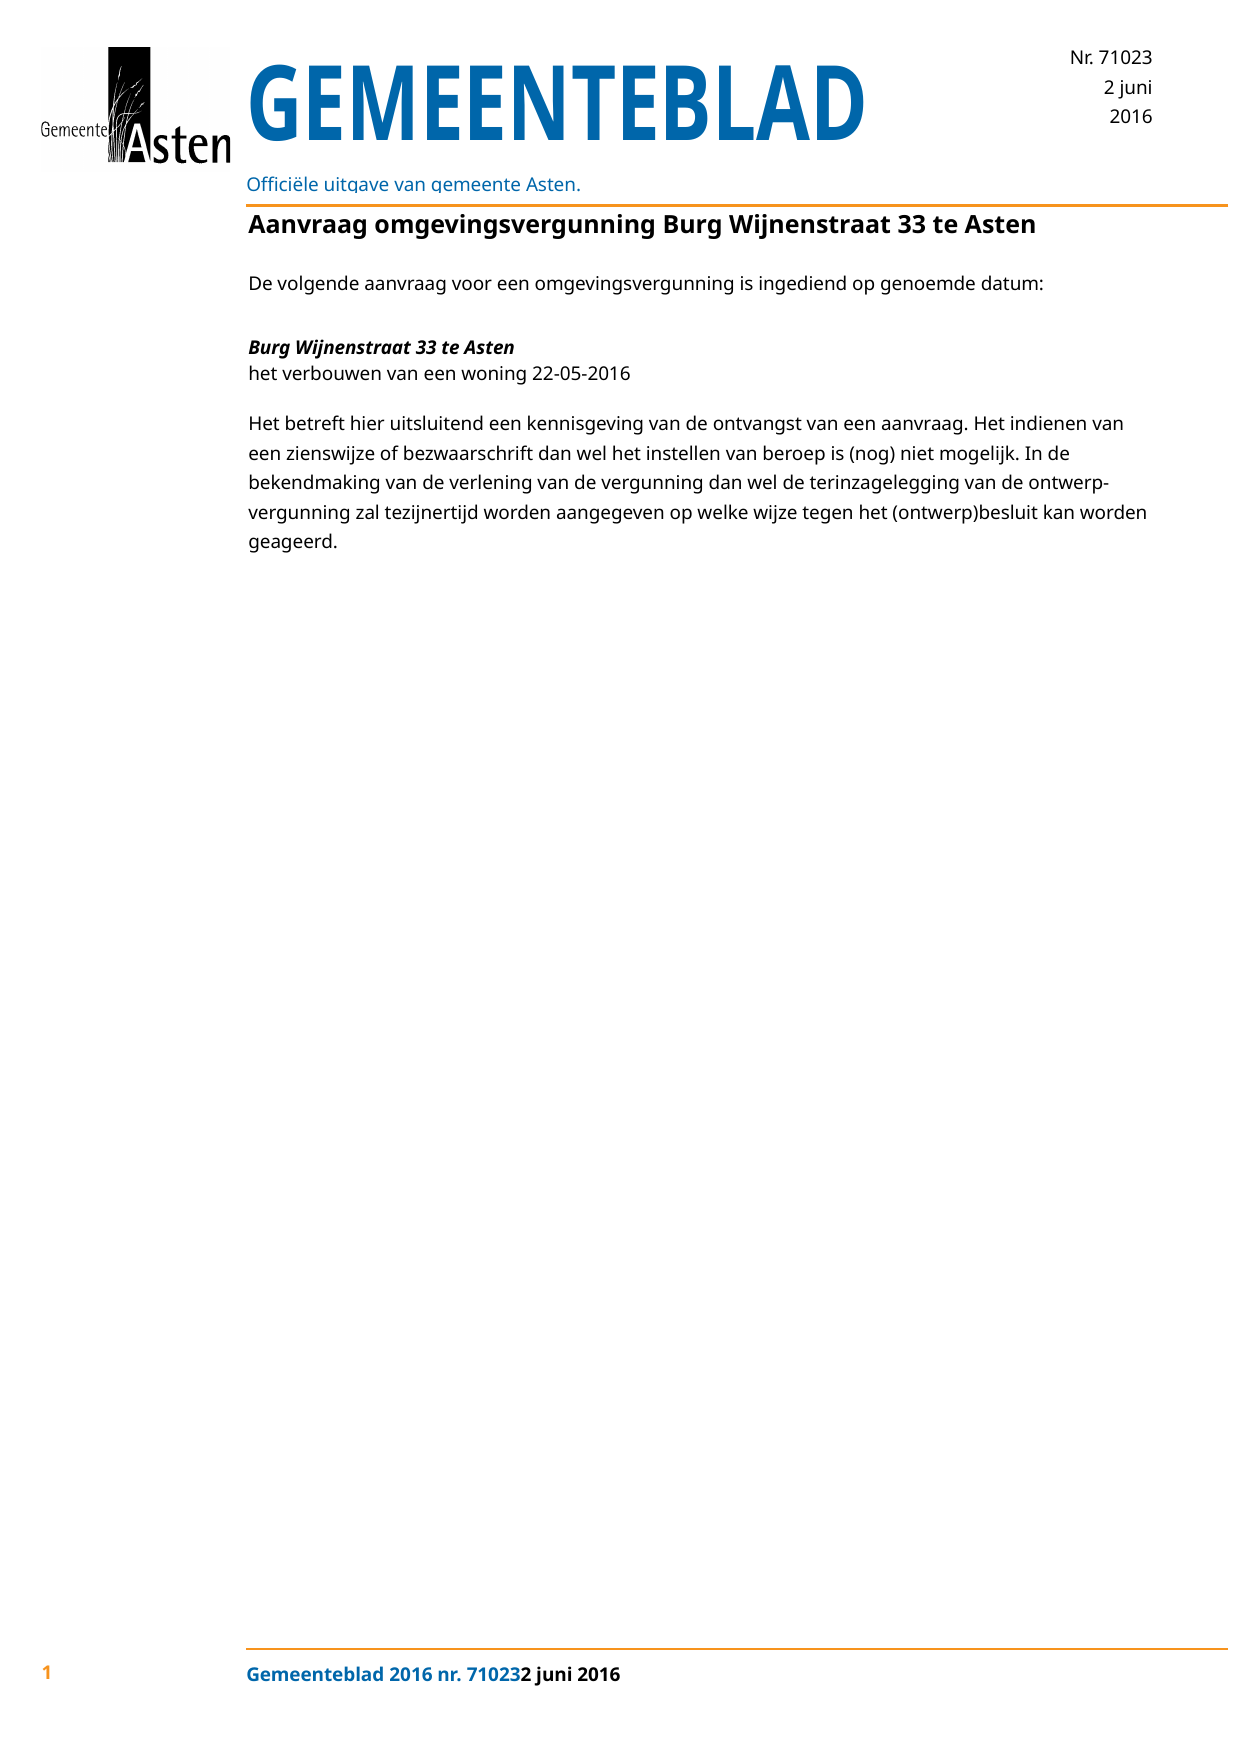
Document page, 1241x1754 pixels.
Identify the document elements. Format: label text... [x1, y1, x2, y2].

text Aanvraag omgevingsvergunning Burg Wijnenstraat 33 te Asten [248, 207, 1152, 241]
picture [41, 47, 231, 172]
text Burg Wijnenstraat 33 te Asten [248, 334, 1152, 360]
text het verbouwen van een woning 22-05-2016 [248, 360, 1152, 386]
text De volgende aanvraag voor een omgevingsvergunning is ingediend op genoemde datum: [248, 270, 1152, 296]
text Het betreft hier uitsluitend een kennisgeving van de ontvangst van een aanvraag. Het indienen van een zienswijze of bezwaarschrift dan wel het instellen van beroep is (nog) niet mogelijk. In de bekendmaking van de verlening van de vergunning dan wel de terinzagelegging van de ontwerp-vergunning zal tezijnertijd worden aangegeven op welke wijze tegen het (ontwerp)besluit kan worden geageerd. [248, 410, 1152, 554]
